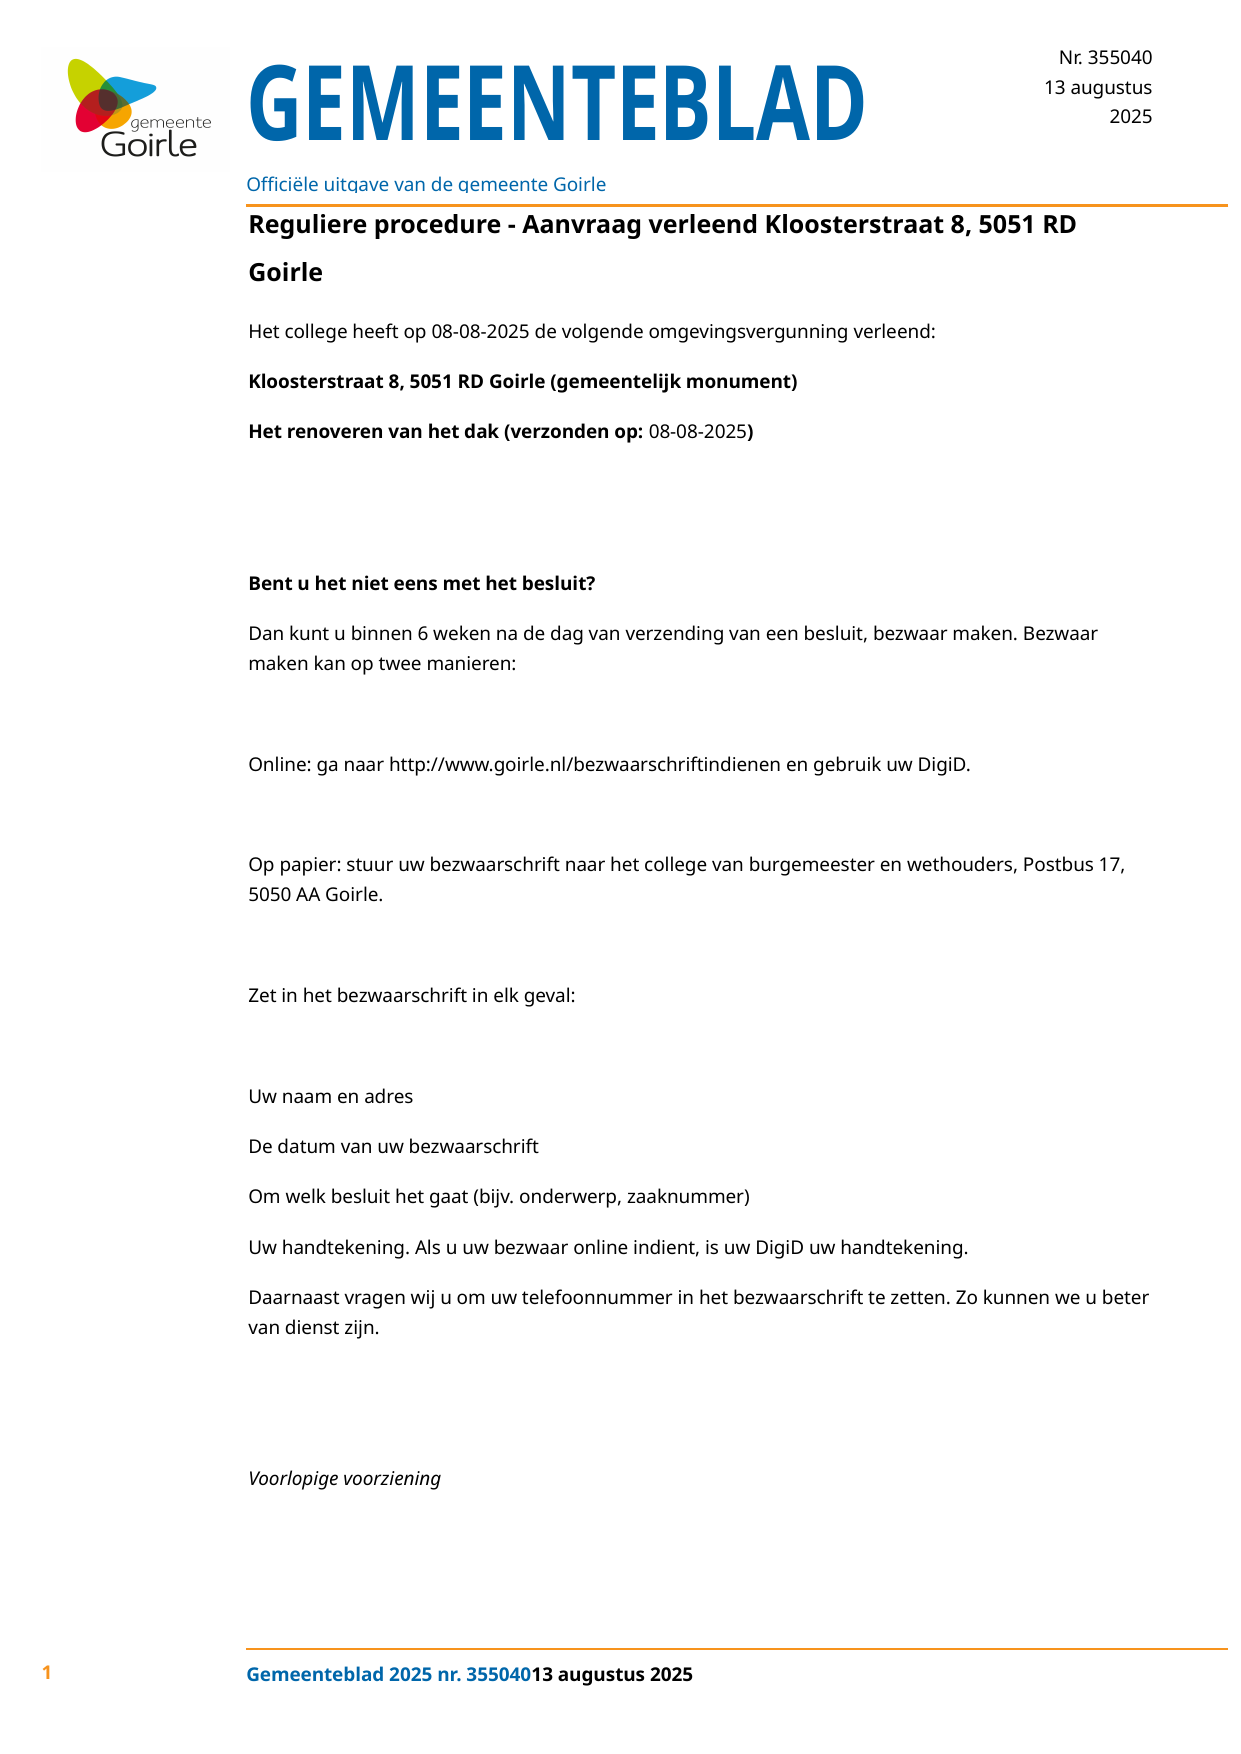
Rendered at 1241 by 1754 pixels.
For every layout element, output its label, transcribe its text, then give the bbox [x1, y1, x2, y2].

picture [41, 47, 231, 172]
text Uw handtekening. Als u uw bezwaar online indient, is uw DigiD uw handtekening. [248, 1234, 1152, 1260]
text De datum van uw bezwaarschrift [248, 1133, 1152, 1159]
text Zet in het bezwaarschrift in elk geval: [248, 982, 1152, 1008]
text Voorlopige voorziening [248, 1465, 1152, 1491]
text Om welk besluit het gaat (bijv. onderwerp, zaaknummer) [248, 1184, 1152, 1209]
text Het renoveren van het dak (verzonden op: 08-08-2025) [248, 419, 1152, 444]
text Bent u het niet eens met het besluit? [248, 570, 1152, 596]
text Op papier: stuur uw bezwaarschrift naar het college van burgemeester en wethouders, Postbus 17, 5050 AA Goirle. [248, 852, 1152, 907]
text Online: ga naar http://www.goirle.nl/bezwaarschriftindienen en gebruik uw DigiD. [248, 751, 1152, 777]
text Uw naam en adres [248, 1083, 1152, 1109]
text Daarnaast vragen wij u om uw telefoonnummer in het bezwaarschrift te zetten. Zo kunnen we u beter van dienst zijn. [248, 1284, 1152, 1340]
text Reguliere procedure - Aanvraag verleend Kloosterstraat 8, 5051 RD Goirle [248, 207, 1152, 288]
text Het college heeft op 08-08-2025 de volgende omgevingsvergunning verleend: [248, 318, 1152, 344]
text Kloosterstraat 8, 5051 RD Goirle (gemeentelijk monument) [248, 368, 1152, 394]
text Dan kunt u binnen 6 weken na de dag van verzending van een besluit, bezwaar maken. Bezwaar maken kan op twee manieren: [248, 620, 1152, 676]
